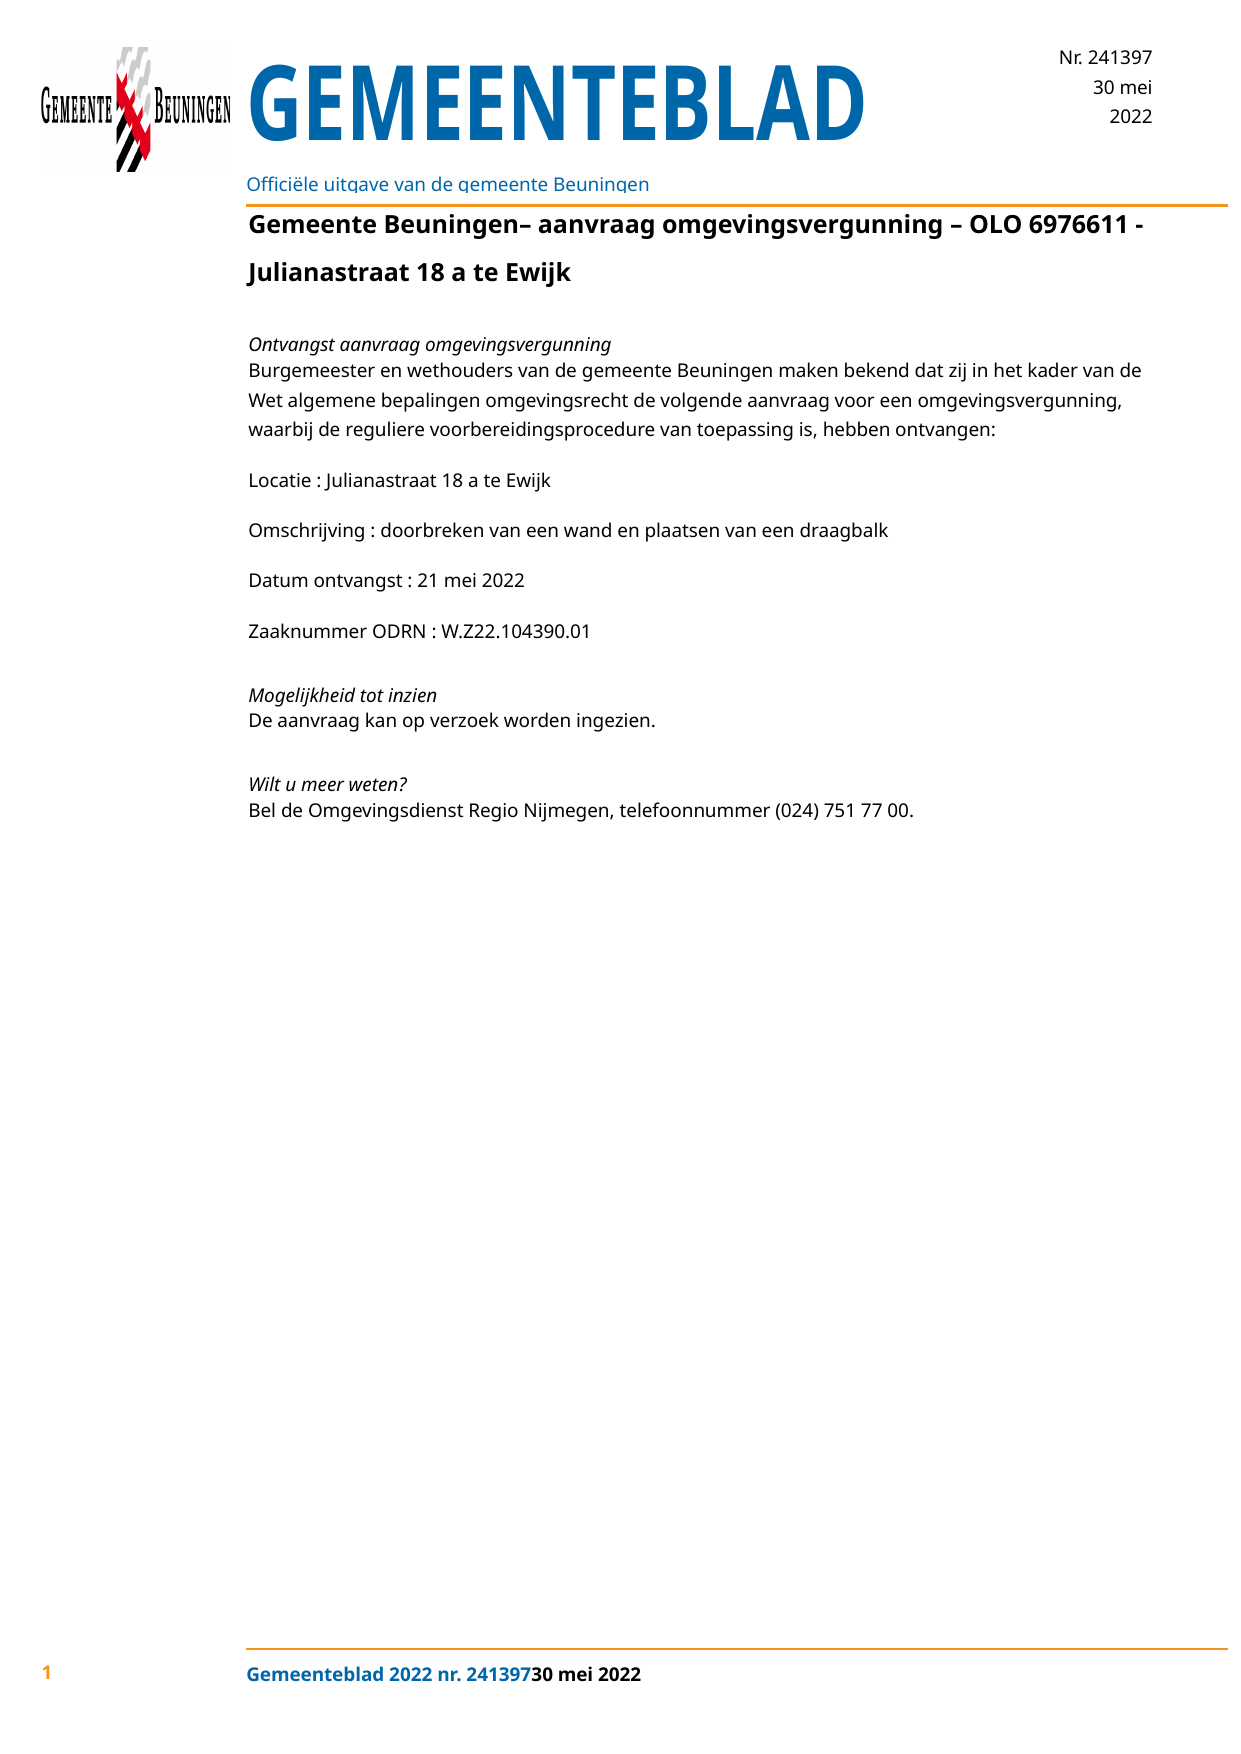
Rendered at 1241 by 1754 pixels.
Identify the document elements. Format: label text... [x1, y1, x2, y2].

text Ontvangst aanvraag omgevingsvergunning [248, 331, 1152, 357]
text Burgemeester en wethouders van de gemeente Beuningen maken bekend dat zij in het kader van de Wet algemene bepalingen omgevingsrecht de volgende aanvraag voor een omgevingsvergunning, waarbij de reguliere voorbereidingsprocedure van toepassing is, hebben ontvangen: [248, 357, 1152, 442]
picture [41, 47, 231, 172]
text Datum ontvangst : 21 mei 2022 [248, 568, 1152, 593]
text Wilt u meer weten? [248, 772, 1152, 797]
text Gemeente Beuningen– aanvraag omgevingsvergunning – OLO 6976611 - Julianastraat 18 a te Ewijk [248, 207, 1152, 288]
text Mogelijkheid tot inzien [248, 682, 1152, 708]
text Zaaknummer ODRN : W.Z22.104390.01 [248, 618, 1152, 644]
text De aanvraag kan op verzoek worden ingezien. [248, 708, 1152, 733]
text Locatie : Julianastraat 18 a te Ewijk [248, 467, 1152, 492]
text Omschrijving : doorbreken van een wand en plaatsen van een draagbalk [248, 517, 1152, 543]
text Bel de Omgevingsdienst Regio Nijmegen, telefoonnummer (024) 751 77 00. [248, 797, 1152, 823]
